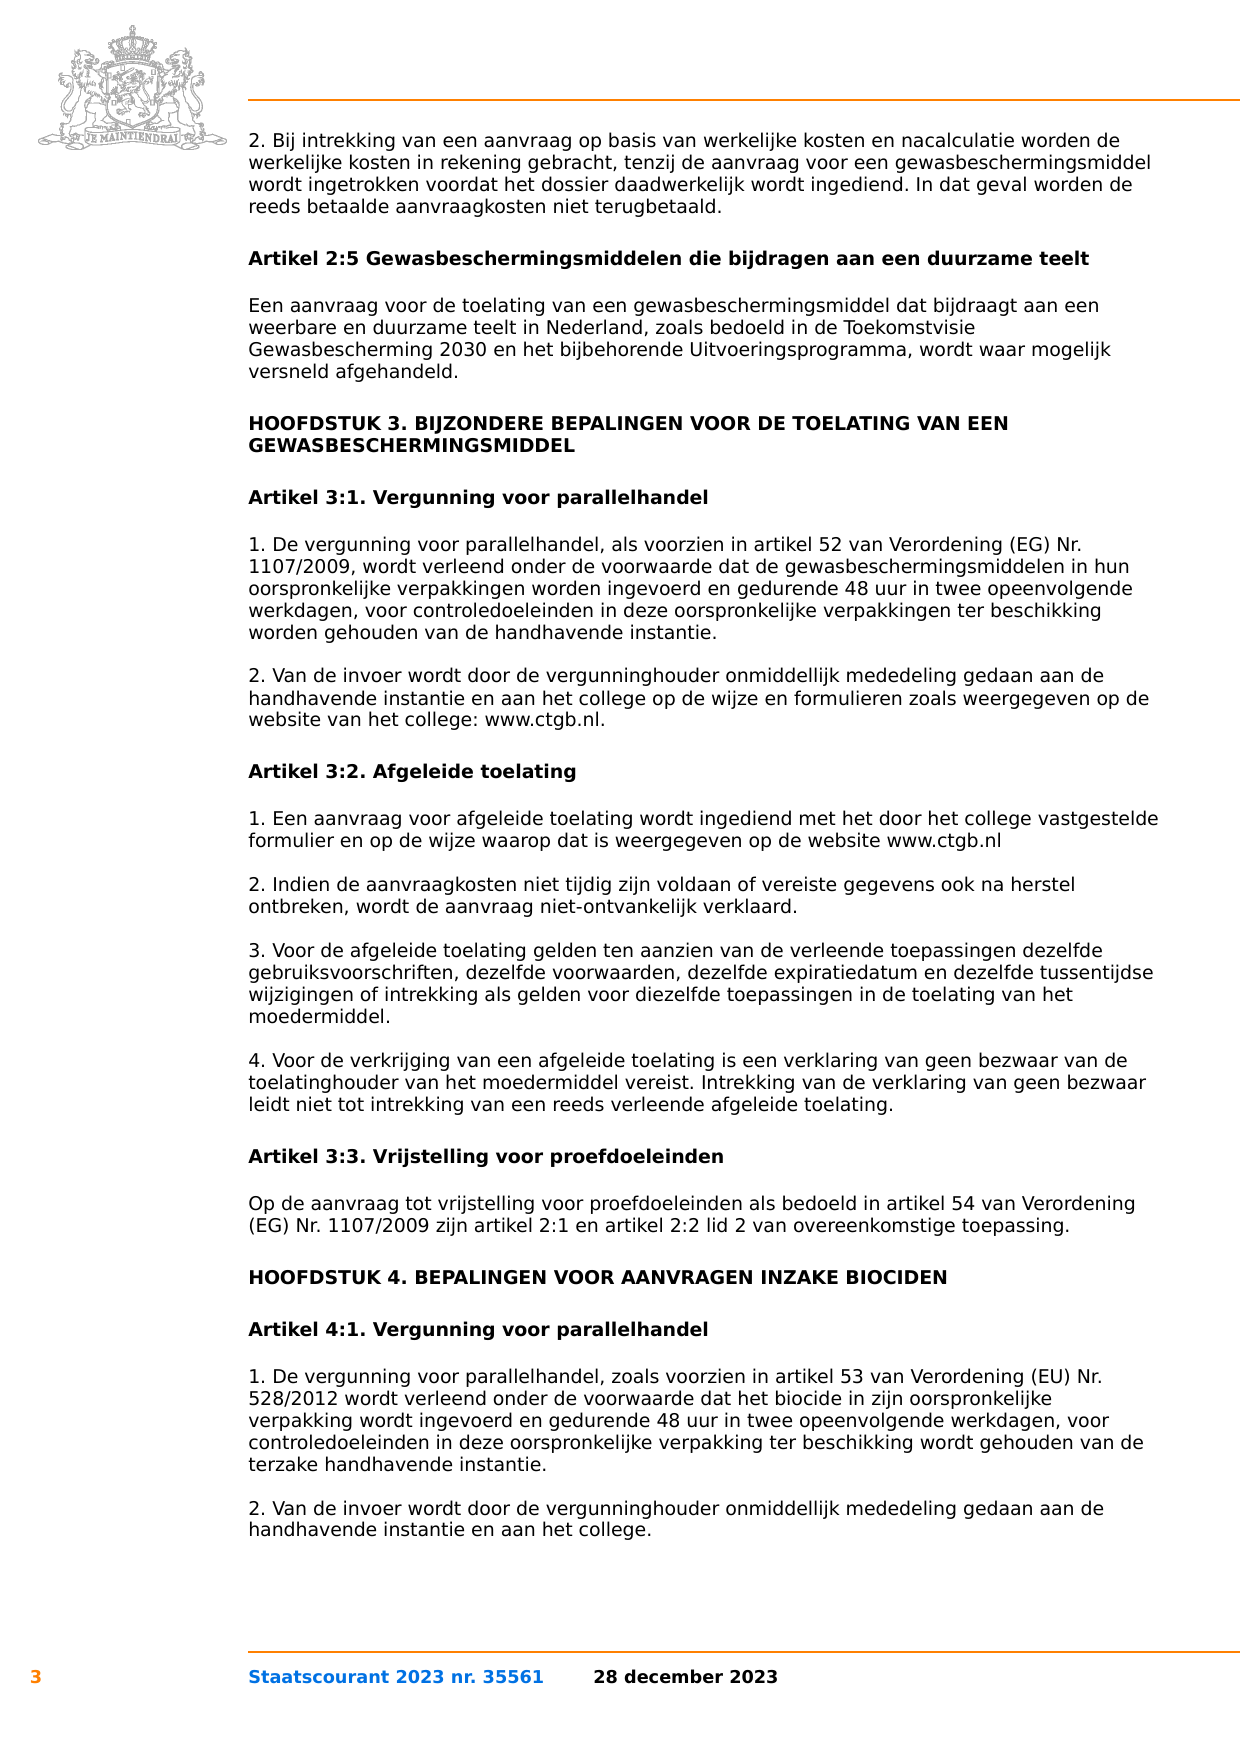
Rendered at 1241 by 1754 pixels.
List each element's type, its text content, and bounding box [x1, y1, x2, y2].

subtitle HOOFDSTUK 3. BIJZONDERE BEPALINGEN VOOR DE TOELATING VAN EEN GEWASBESCHERMINGSMIDDEL [248, 413, 1163, 457]
subtitle Artikel 3:3. Vrijstelling voor proefdoeleinden [248, 1146, 1163, 1168]
subtitle Artikel 3:2. Afgeleide toelating [248, 761, 1163, 783]
text 2. Bij intrekking van een aanvraag op basis van werkelijke kosten en nacalculatie worden de werkelijke kosten in rekening gebracht, tenzij de aanvraag voor een gewasbeschermingsmiddel wordt ingetrokken voordat het dossier daadwerkelijk wordt ingediend. In dat geval worden de reeds betaalde aanvraagkosten niet terugbetaald. [248, 130, 1163, 218]
text Een aanvraag voor de toelating van een gewasbeschermingsmiddel dat bijdraagt aan een weerbare en duurzame teelt in Nederland, zoals bedoeld in de Toekomstvisie Gewasbescherming 2030 en het bijbehorende Uitvoeringsprogramma, wordt waar mogelijk versneld afgehandeld. [248, 295, 1163, 383]
text 1. De vergunning voor parallelhandel, zoals voorzien in artikel 53 van Verordening (EU) Nr. 528/2012 wordt verleend onder de voorwaarde dat het biocide in zijn oorspronkelijke verpakking wordt ingevoerd en gedurende 48 uur in twee opeenvolgende werkdagen, voor controledoeleinden in deze oorspronkelijke verpakking ter beschikking wordt gehouden van de terzake handhavende instantie. [248, 1366, 1163, 1476]
text 2. Van de invoer wordt door de vergunninghouder onmiddellijk mededeling gedaan aan de handhavende instantie en aan het college op de wijze en formulieren zoals weergegeven op de website van het college: www.ctgb.nl. [248, 665, 1163, 731]
text 1. Een aanvraag voor afgeleide toelating wordt ingediend met het door het college vastgestelde formulier en op de wijze waarop dat is weergegeven op de website www.ctgb.nl [248, 808, 1163, 852]
subtitle Artikel 4:1. Vergunning voor parallelhandel [248, 1319, 1163, 1341]
text 1. De vergunning voor parallelhandel, als voorzien in artikel 52 van Verordening (EG) Nr. 1107/2009, wordt verleend onder de voorwaarde dat de gewasbeschermingsmiddelen in hun oorspronkelijke verpakkingen worden ingevoerd en gedurende 48 uur in twee opeenvolgende werkdagen, voor controledoeleinden in deze oorspronkelijke verpakkingen ter beschikking worden gehouden van de handhavende instantie. [248, 534, 1163, 643]
subtitle Artikel 3:1. Vergunning voor parallelhandel [248, 487, 1163, 509]
picture [38, 25, 227, 150]
text 4. Voor de verkrijging van een afgeleide toelating is een verklaring van geen bezwaar van de toelatinghouder van het moedermiddel vereist. Intrekking van de verklaring van geen bezwaar leidt niet tot intrekking van een reeds verleende afgeleide toelating. [248, 1050, 1163, 1116]
subtitle HOOFDSTUK 4. BEPALINGEN VOOR AANVRAGEN INZAKE BIOCIDEN [248, 1267, 1163, 1289]
text Op de aanvraag tot vrijstelling voor proefdoeleinden als bedoeld in artikel 54 van Verordening (EG) Nr. 1107/2009 zijn artikel 2:1 en artikel 2:2 lid 2 van overeenkomstige toepassing. [248, 1193, 1163, 1237]
text 2. Van de invoer wordt door de vergunninghouder onmiddellijk mededeling gedaan aan de handhavende instantie en aan het college. [248, 1497, 1163, 1541]
text 3. Voor de afgeleide toelating gelden ten aanzien van de verleende toepassingen dezelfde gebruiksvoorschriften, dezelfde voorwaarden, dezelfde expiratiedatum en dezelfde tussentijdse wijzigingen of intrekking als gelden voor diezelfde toepassingen in de toelating van het moedermiddel. [248, 940, 1163, 1028]
text 2. Indien de aanvraagkosten niet tijdig zijn voldaan of vereiste gegevens ook na herstel ontbreken, wordt de aanvraag niet-ontvankelijk verklaard. [248, 874, 1163, 918]
subtitle Artikel 2:5 Gewasbeschermingsmiddelen die bijdragen aan een duurzame teelt [248, 248, 1163, 270]
